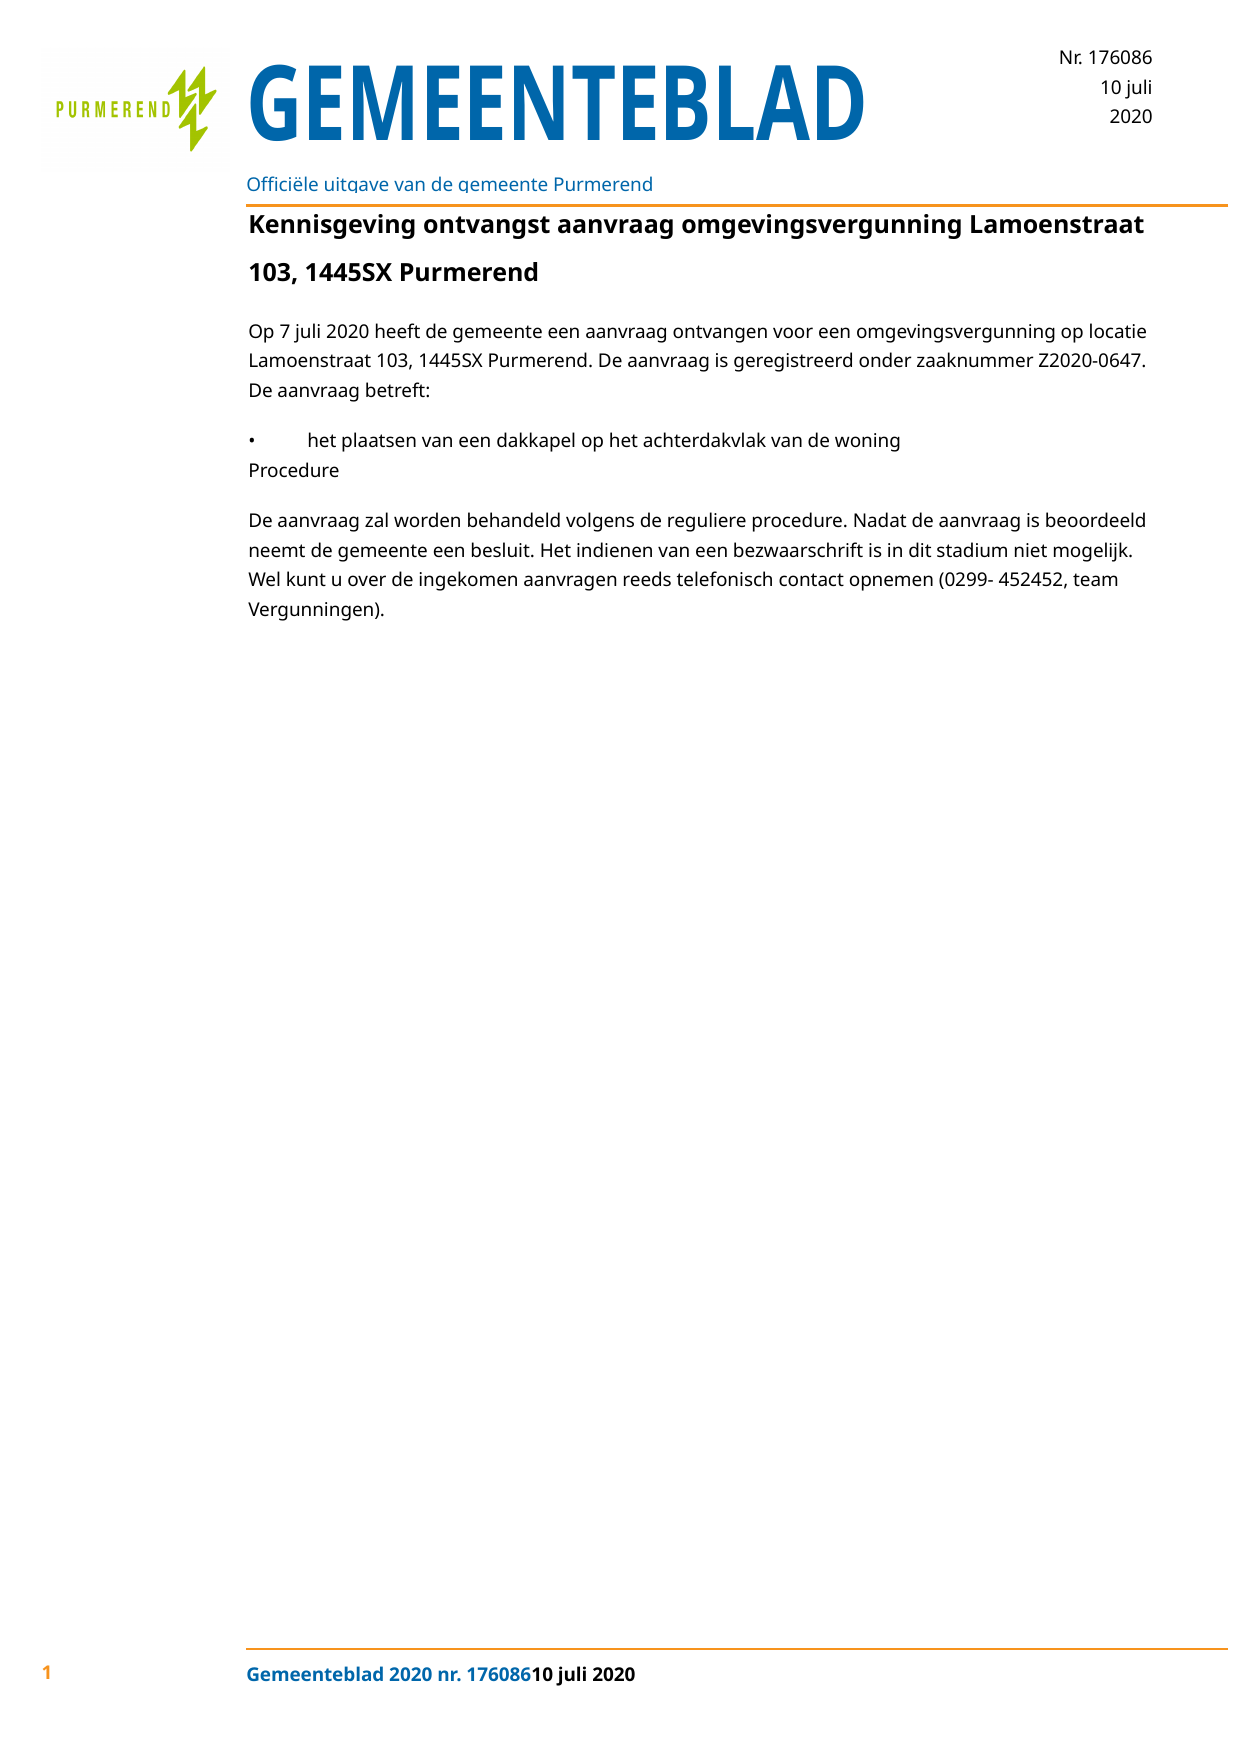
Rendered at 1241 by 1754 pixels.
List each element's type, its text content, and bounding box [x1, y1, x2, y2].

text De aanvraag zal worden behandeld volgens de reguliere procedure. Nadat de aanvraag is beoordeeld neemt de gemeente een besluit. Het indienen van een bezwaarschrift is in dit stadium niet mogelijk. Wel kunt u over de ingekomen aanvragen reeds telefonisch contact opnemen (0299- 452452, team Vergunningen). [248, 507, 1152, 622]
text Kennisgeving ontvangst aanvraag omgevingsvergunning Lamoenstraat 103, 1445SX Purmerend [248, 207, 1152, 288]
picture [41, 47, 231, 172]
text Procedure [248, 457, 1152, 483]
list het plaatsen van een dakkapel op het achterdakvlak van de woning [248, 427, 1152, 453]
text Op 7 juli 2020 heeft de gemeente een aanvraag ontvangen voor een omgevingsvergunning op locatie Lamoenstraat 103, 1445SX Purmerend. De aanvraag is geregistreerd onder zaaknummer Z2020-0647. De aanvraag betreft: [248, 318, 1152, 403]
